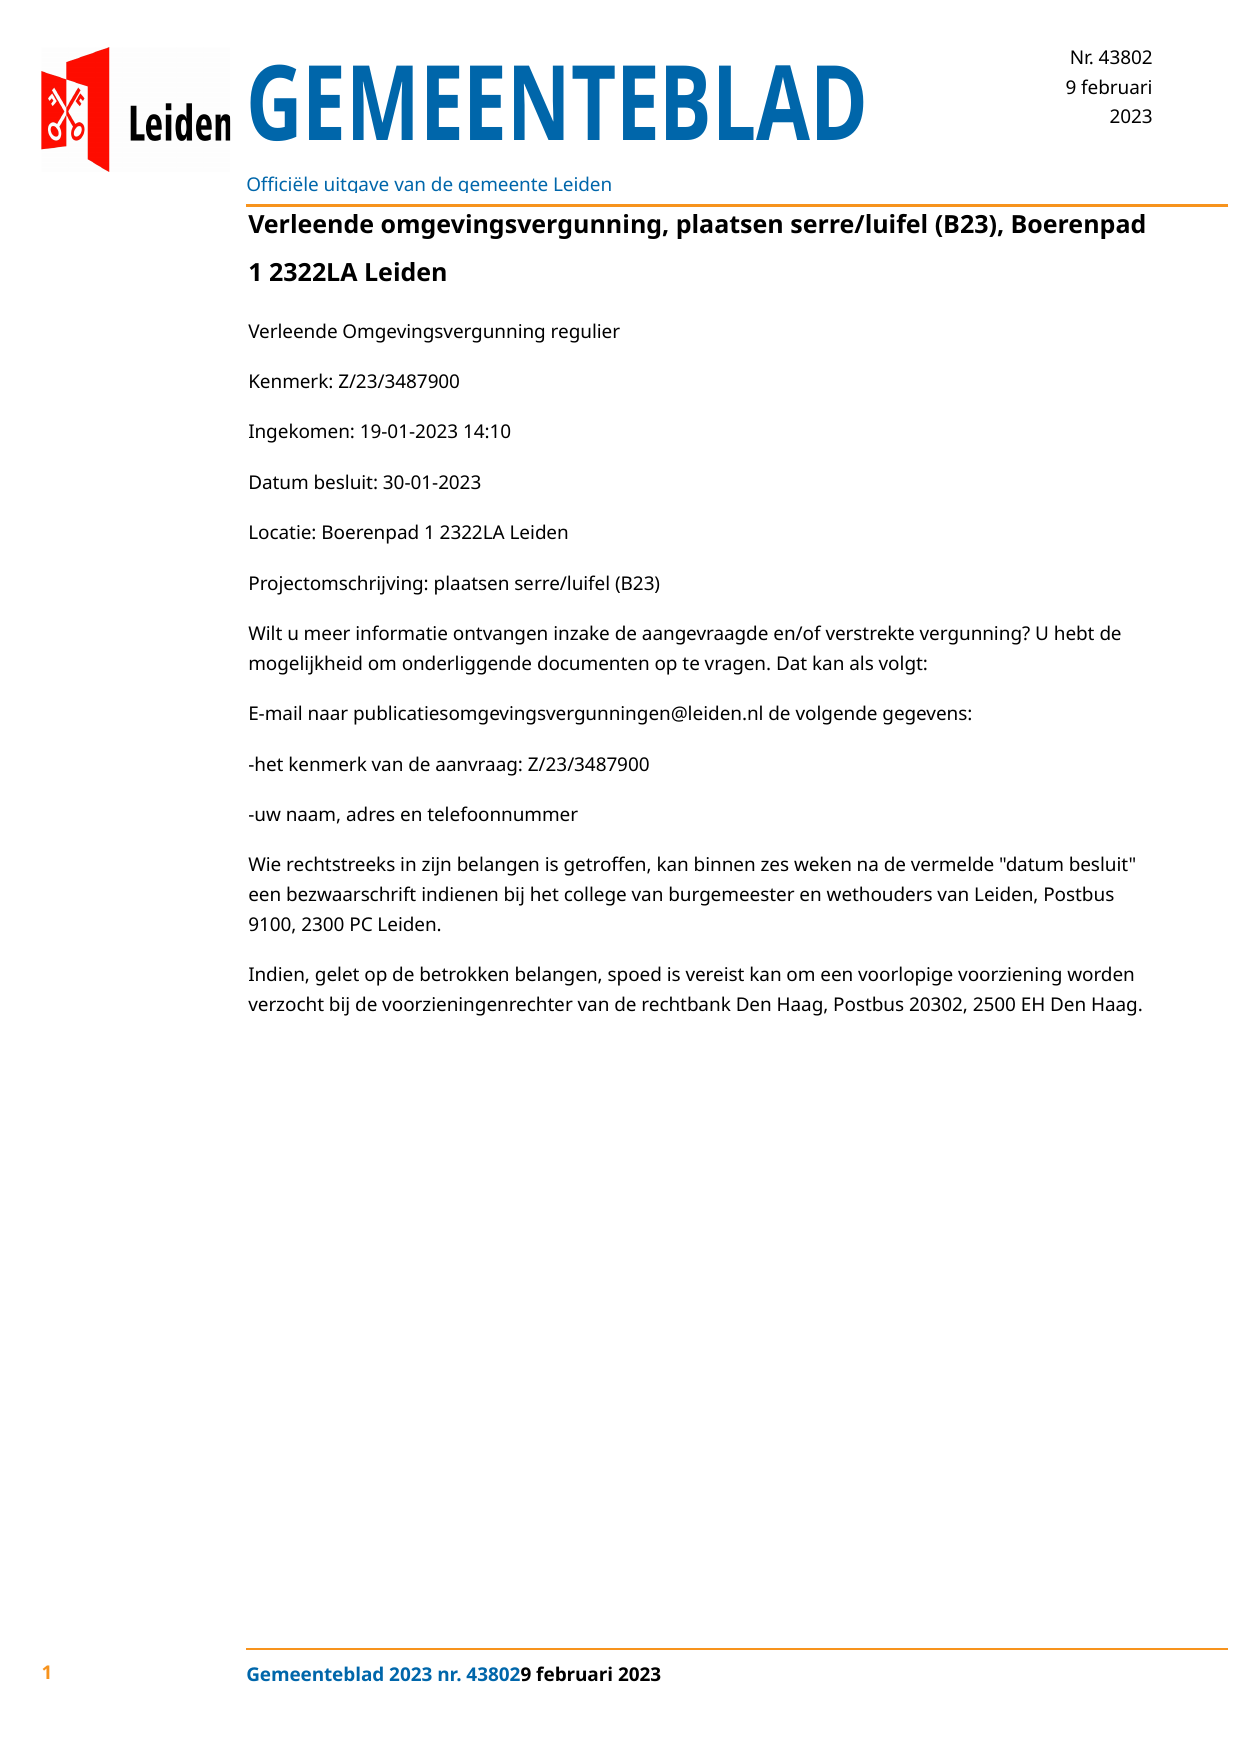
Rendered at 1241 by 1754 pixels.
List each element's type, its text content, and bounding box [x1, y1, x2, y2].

text Kenmerk: Z/23/3487900 [248, 368, 1152, 394]
text Wie rechtstreeks in zijn belangen is getroffen, kan binnen zes weken na de vermelde "datum besluit" een bezwaarschrift indienen bij het college van burgemeester en wethouders van Leiden, Postbus 9100, 2300 PC Leiden. [248, 852, 1152, 937]
text Indien, gelet op de betrokken belangen, spoed is vereist kan om een voorlopige voorziening worden verzocht bij de voorzieningenrechter van de rechtbank Den Haag, Postbus 20302, 2500 EH Den Haag. [248, 961, 1152, 1017]
text Locatie: Boerenpad 1 2322LA Leiden [248, 519, 1152, 545]
text Projectomschrijving: plaatsen serre/luifel (B23) [248, 570, 1152, 596]
text Verleende Omgevingsvergunning regulier [248, 318, 1152, 344]
text Datum besluit: 30-01-2023 [248, 469, 1152, 495]
text Verleende omgevingsvergunning, plaatsen serre/luifel (B23), Boerenpad 1 2322LA Leiden [248, 207, 1152, 288]
text -uw naam, adres en telefoonnummer [248, 801, 1152, 827]
picture [41, 47, 231, 172]
text Wilt u meer informatie ontvangen inzake de aangevraagde en/of verstrekte vergunning? U hebt de mogelijkheid om onderliggende documenten op te vragen. Dat kan als volgt: [248, 620, 1152, 676]
text E-mail naar publicatiesomgevingsvergunningen@leiden.nl de volgende gegevens: [248, 700, 1152, 726]
text -het kenmerk van de aanvraag: Z/23/3487900 [248, 751, 1152, 777]
text Ingekomen: 19-01-2023 14:10 [248, 419, 1152, 444]
